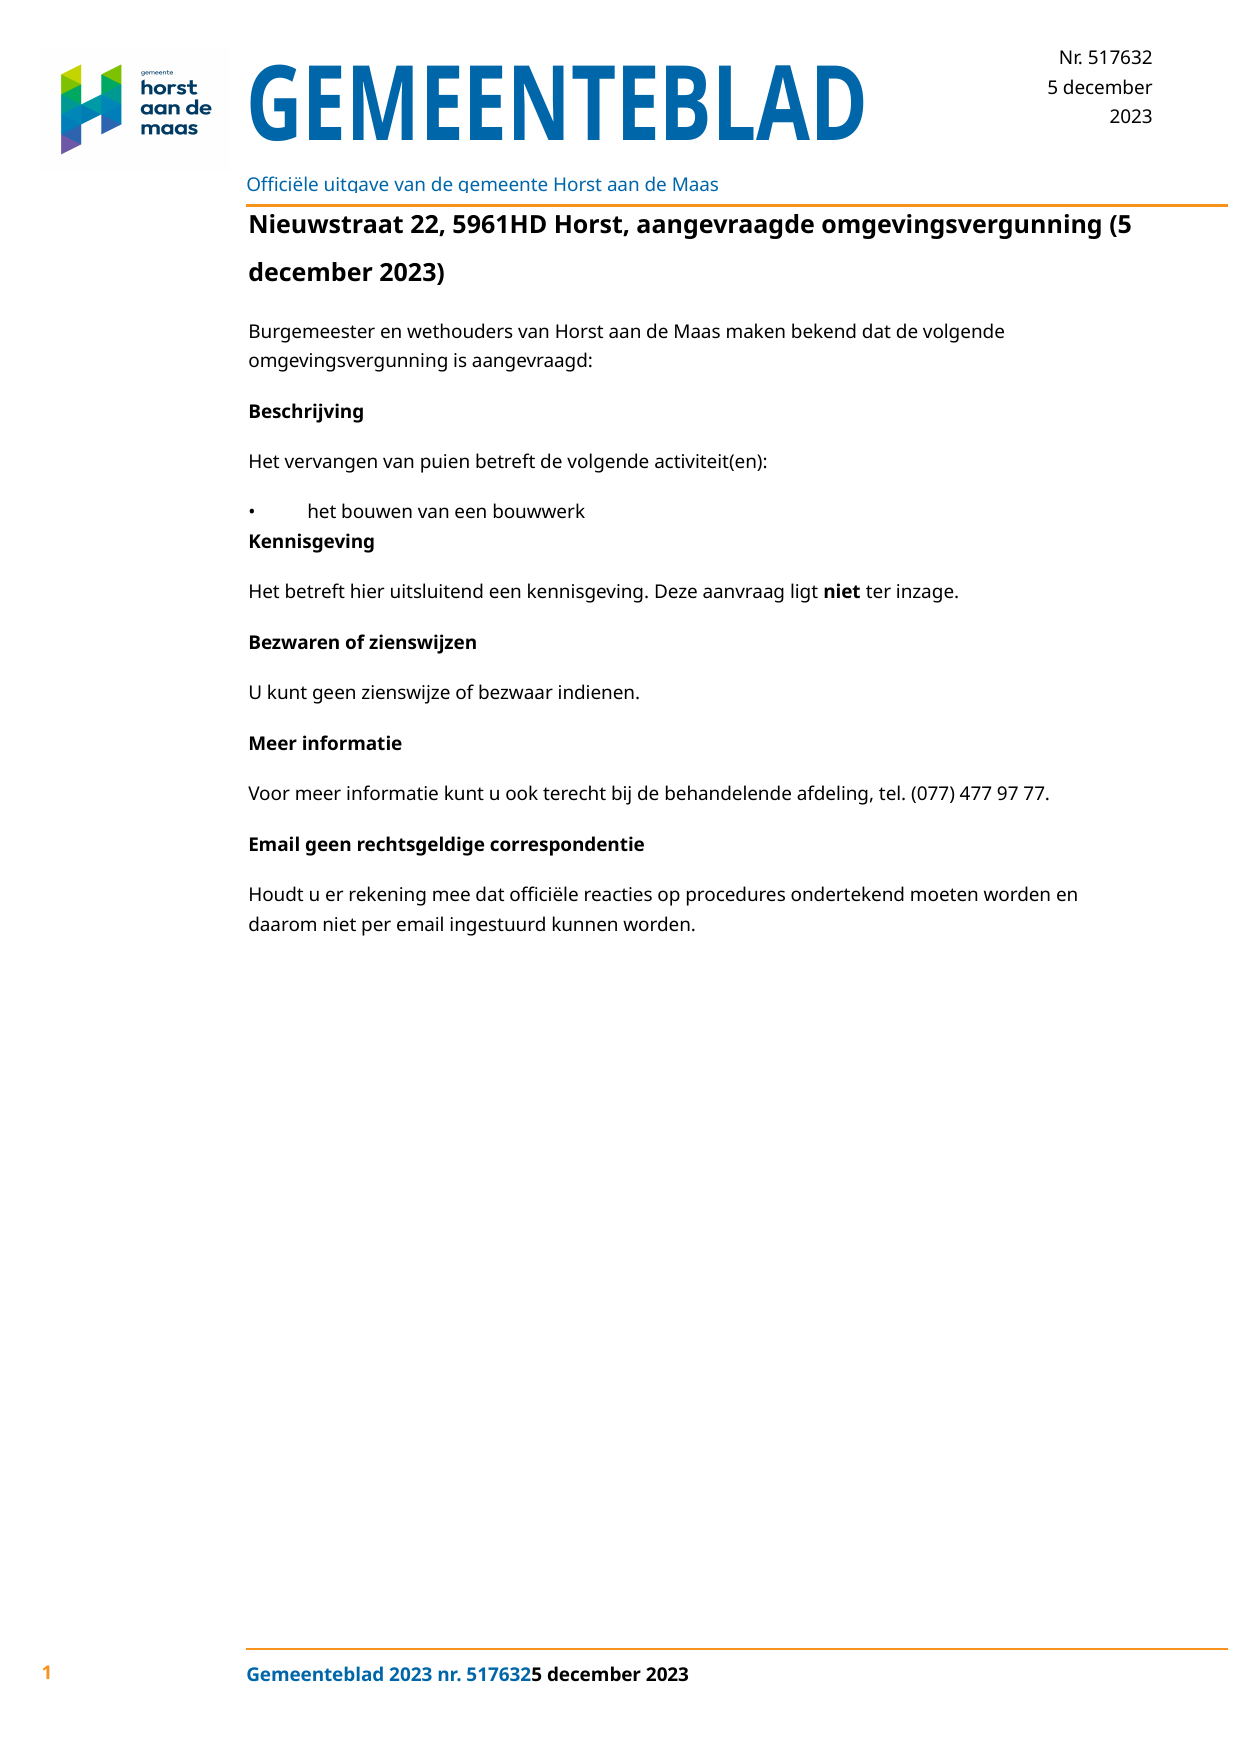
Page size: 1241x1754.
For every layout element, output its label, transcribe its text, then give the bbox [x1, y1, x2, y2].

text Kennisgeving [248, 528, 1152, 554]
text Het vervangen van puien betreft de volgende activiteit(en): [248, 448, 1152, 474]
picture [41, 47, 231, 172]
text Nieuwstraat 22, 5961HD Horst, aangevraagde omgevingsvergunning (5 december 2023) [248, 207, 1152, 288]
text U kunt geen zienswijze of bezwaar indienen. [248, 679, 1152, 705]
text Bezwaren of zienswijzen [248, 629, 1152, 655]
text Email geen rechtsgeldige correspondentie [248, 831, 1152, 857]
text Voor meer informatie kunt u ook terecht bij de behandelende afdeling, tel. (077) 477 97 77. [248, 780, 1152, 806]
text Het betreft hier uitsluitend een kennisgeving. Deze aanvraag ligt niet ter inzage. [248, 579, 1152, 604]
text Houdt u er rekening mee dat officiële reacties op procedures ondertekend moeten worden en daarom niet per email ingestuurd kunnen worden. [248, 881, 1152, 937]
text Burgemeester en wethouders van Horst aan de Maas maken bekend dat de volgende omgevingsvergunning is aangevraagd: [248, 318, 1152, 373]
text Meer informatie [248, 730, 1152, 756]
text Beschrijving [248, 398, 1152, 424]
list het bouwen van een bouwwerk [248, 499, 1152, 524]
